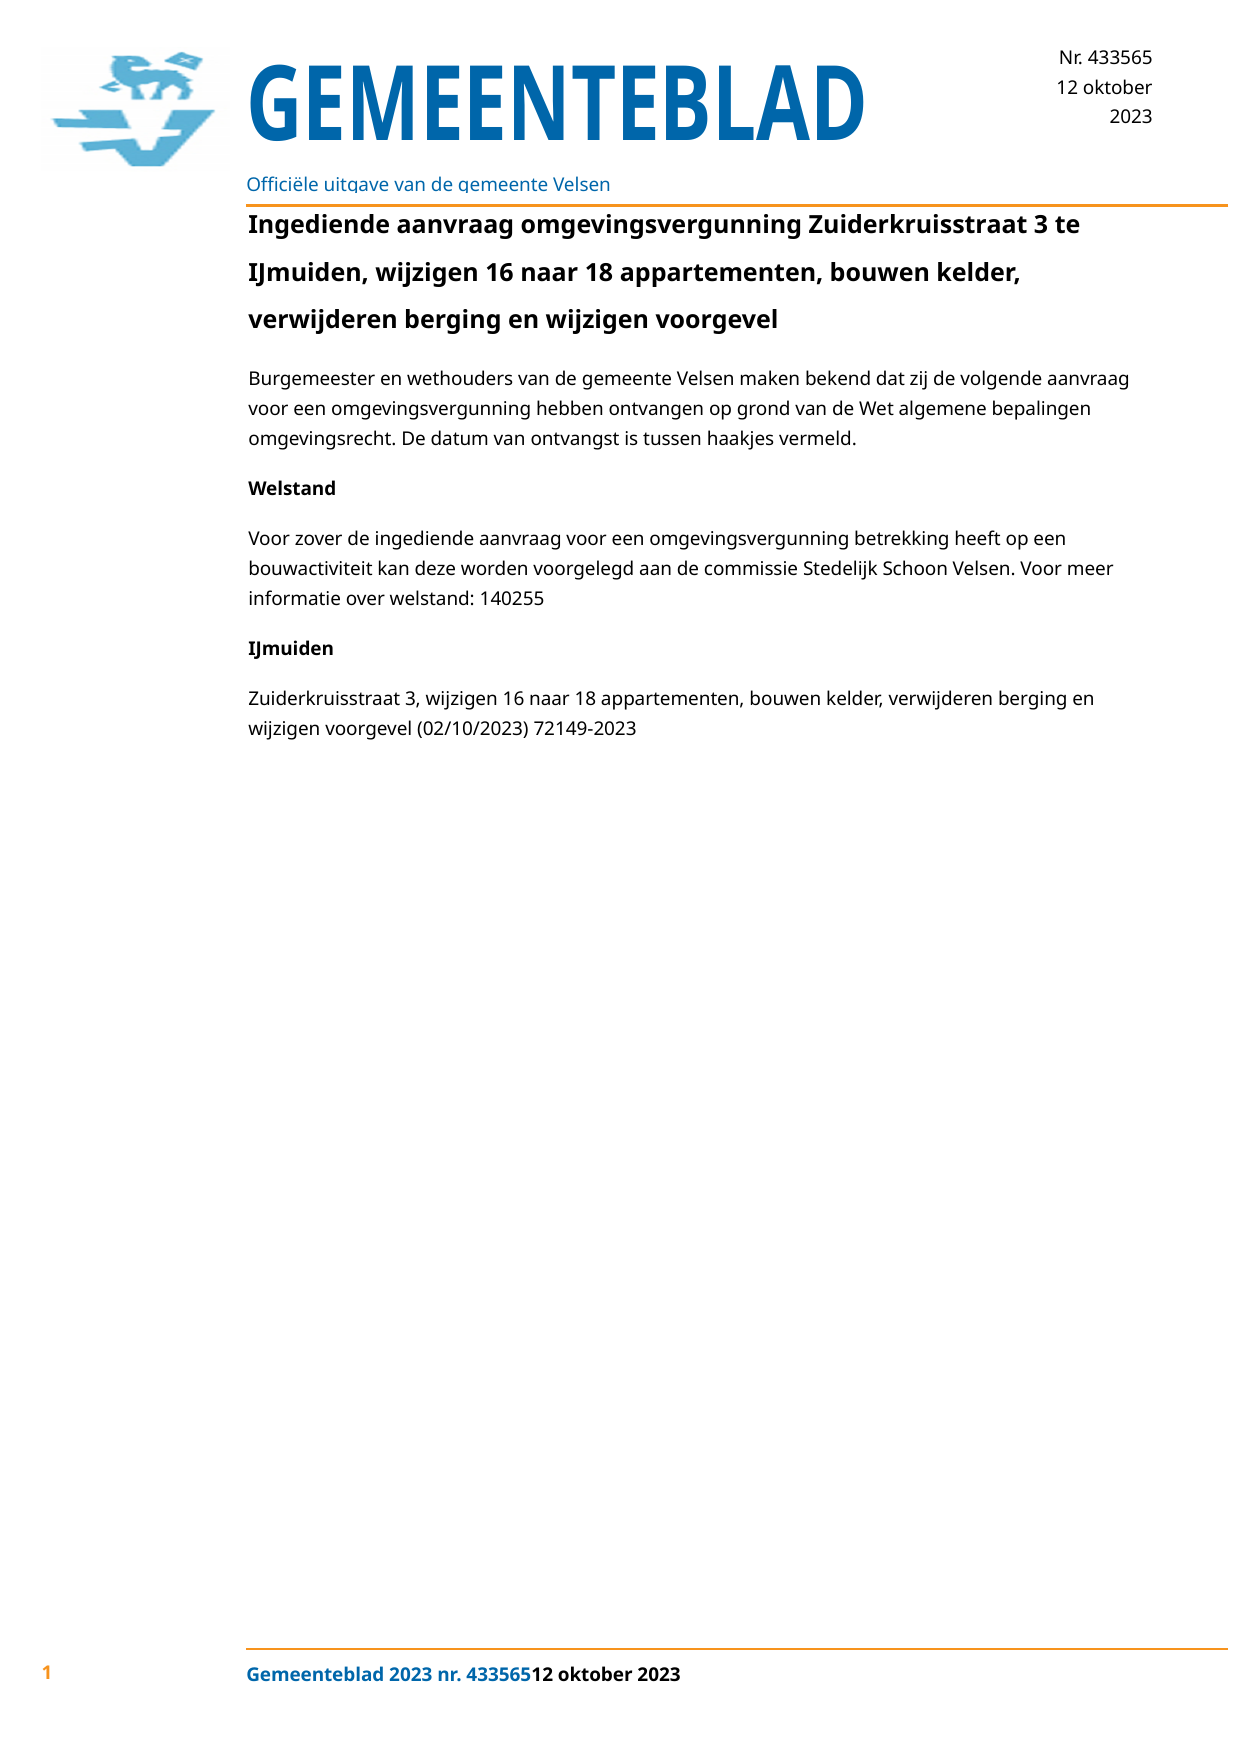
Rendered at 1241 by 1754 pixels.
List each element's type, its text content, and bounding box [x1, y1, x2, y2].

text Burgemeester en wethouders van de gemeente Velsen maken bekend dat zij de volgende aanvraag voor een omgevingsvergunning hebben ontvangen op grond van de Wet algemene bepalingen omgevingsrecht. De datum van ontvangst is tussen haakjes vermeld. [248, 366, 1152, 450]
text IJmuiden [248, 635, 1152, 661]
text Zuiderkruisstraat 3, wijzigen 16 naar 18 appartementen, bouwen kelder, verwijderen berging en wijzigen voorgevel (02/10/2023) 72149-2023 [248, 686, 1152, 741]
text Ingediende aanvraag omgevingsvergunning Zuiderkruisstraat 3 te IJmuiden, wijzigen 16 naar 18 appartementen, bouwen kelder, verwijderen berging en wijzigen voorgevel [248, 207, 1152, 336]
text Welstand [248, 475, 1152, 501]
text Voor zover de ingediende aanvraag voor een omgevingsvergunning betrekking heeft op een bouwactiviteit kan deze worden voorgelegd aan de commissie Stedelijk Schoon Velsen. Voor meer informatie over welstand: 140255 [248, 526, 1152, 610]
picture [41, 47, 231, 172]
